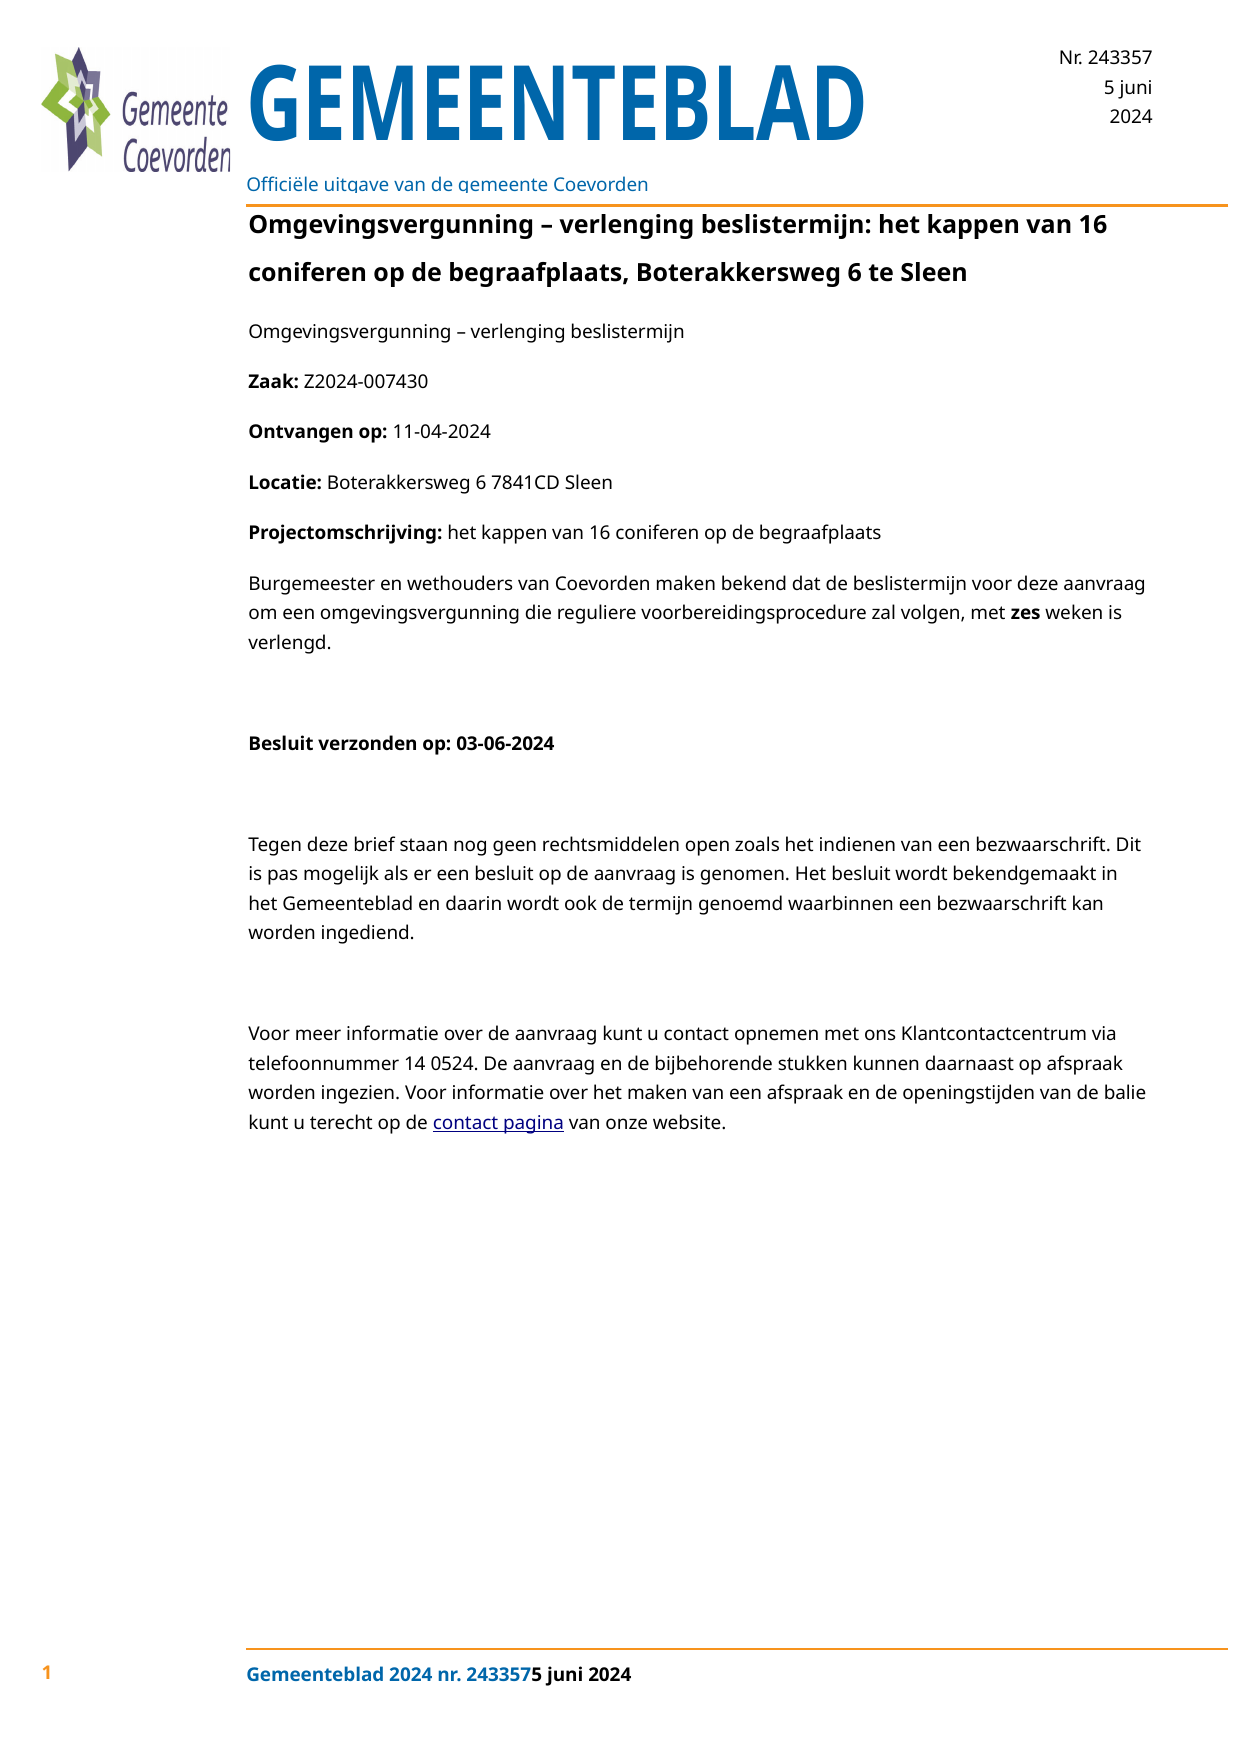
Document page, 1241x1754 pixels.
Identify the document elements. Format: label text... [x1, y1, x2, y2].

text Zaak: Z2024-007430 [248, 368, 1152, 394]
text Voor meer informatie over de aanvraag kunt u contact opnemen met ons Klantcontactcentrum via telefoonnummer 14 0524. De aanvraag en de bijbehorende stukken kunnen daarnaast op afspraak worden ingezien. Voor informatie over het maken van een afspraak en de openingstijden van de balie kunt u terecht op de contact pagina van onze website. [248, 1020, 1152, 1135]
picture [41, 47, 231, 172]
text Omgevingsvergunning – verlenging beslistermijn [248, 318, 1152, 344]
text Besluit verzonden op: 03-06-2024 [248, 730, 1152, 756]
text Locatie: Boterakkersweg 6 7841CD Sleen [248, 469, 1152, 495]
text Burgemeester en wethouders van Coevorden maken bekend dat de beslistermijn voor deze aanvraag om een omgevingsvergunning die reguliere voorbereidingsprocedure zal volgen, met zes weken is verlengd. [248, 570, 1152, 655]
text Omgevingsvergunning – verlenging beslistermijn: het kappen van 16 coniferen op de begraafplaats, Boterakkersweg 6 te Sleen [248, 207, 1152, 288]
text Ontvangen op: 11-04-2024 [248, 419, 1152, 444]
text Tegen deze brief staan nog geen rechtsmiddelen open zoals het indienen van een bezwaarschrift. Dit is pas mogelijk als er een besluit op de aanvraag is genomen. Het besluit wordt bekendgemaakt in het Gemeenteblad en daarin wordt ook de termijn genoemd waarbinnen een bezwaarschrift kan worden ingediend. [248, 831, 1152, 945]
text Projectomschrijving: het kappen van 16 coniferen op de begraafplaats [248, 519, 1152, 545]
